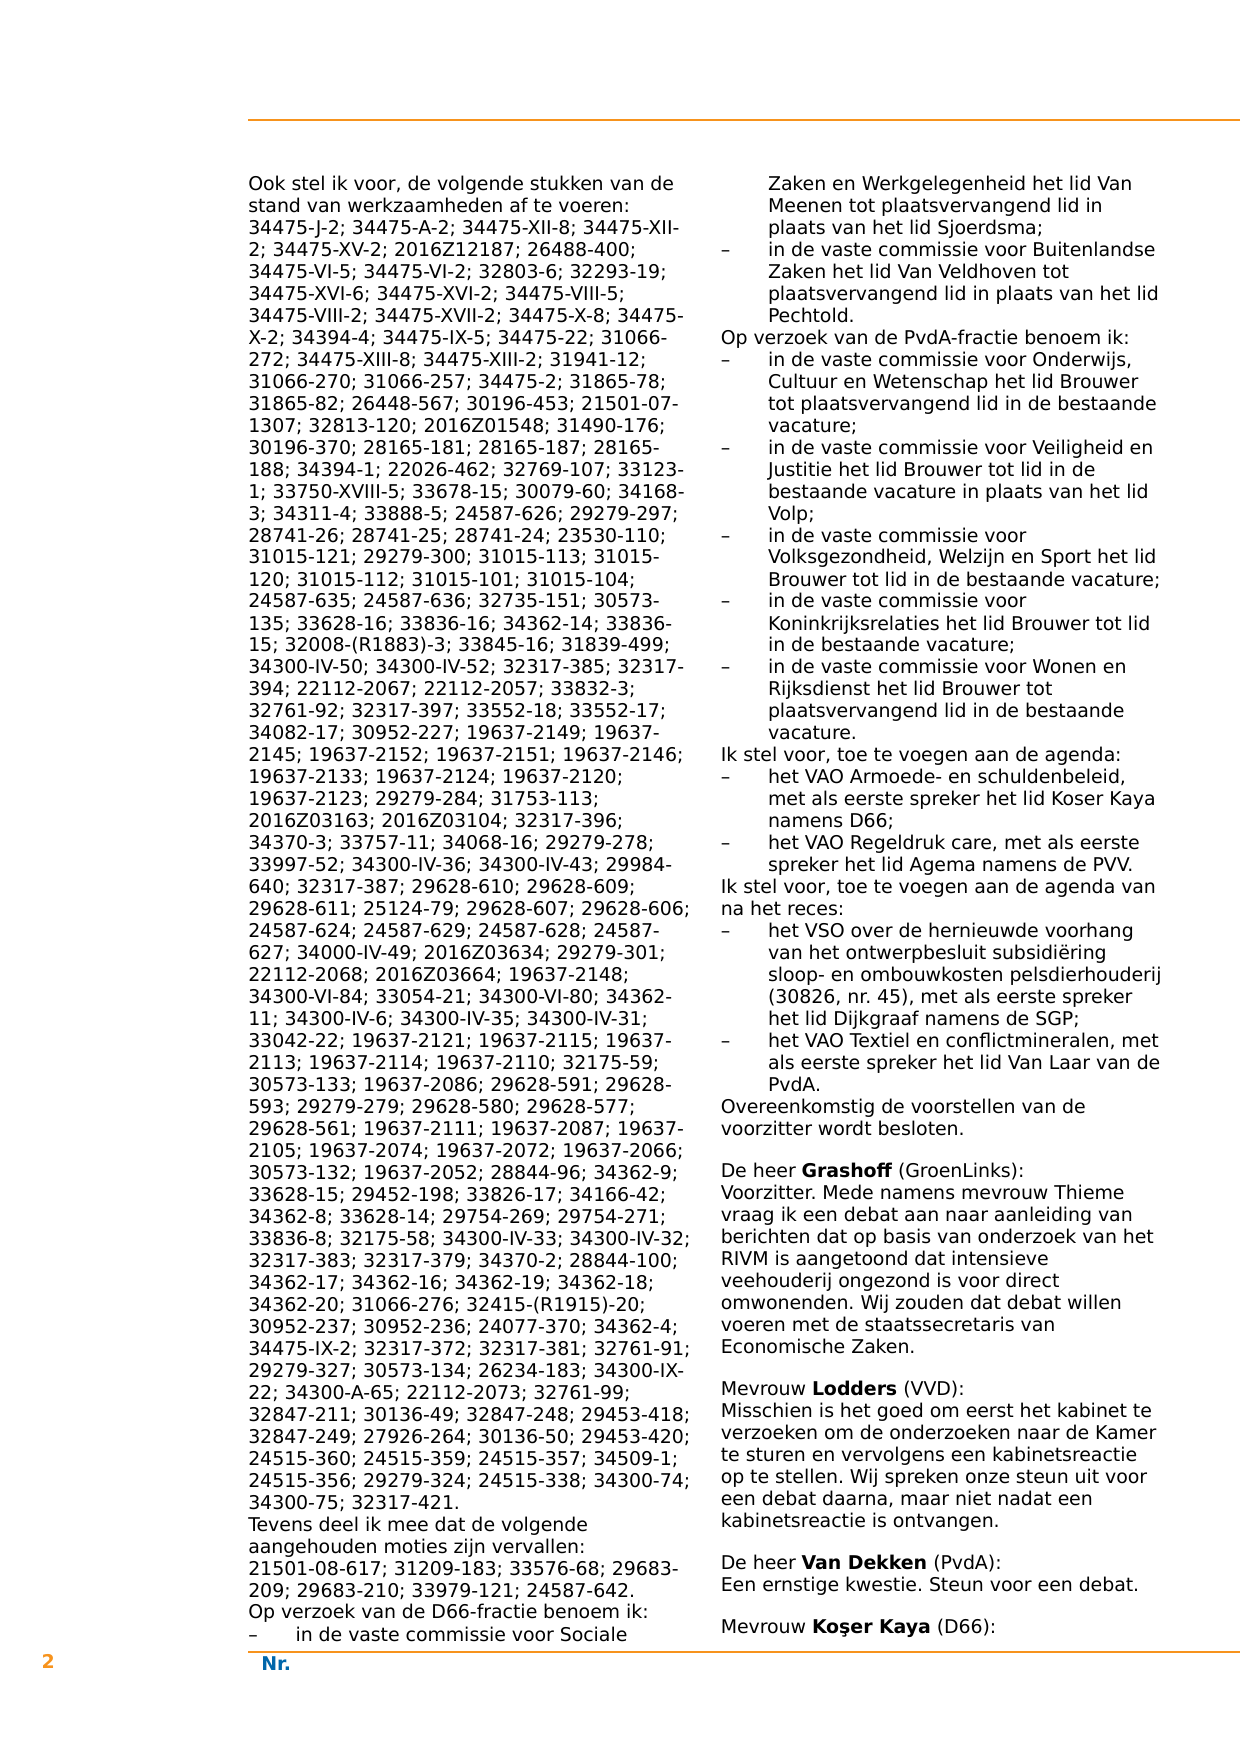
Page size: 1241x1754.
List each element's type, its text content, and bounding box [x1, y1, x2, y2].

list in de vaste commissie voor Koninkrijksrelaties het lid Brouwer tot lid in de bestaande vacature; [721, 590, 1163, 656]
text De heer Van Dekken (PvdA): [721, 1552, 1163, 1573]
text Ik stel voor, toe te voegen aan de agenda: [721, 744, 1163, 766]
text Mevrouw Lodders (VVD): [721, 1378, 1163, 1400]
text Ik stel voor, toe te voegen aan de agenda van na het reces: [721, 876, 1163, 920]
text Overeenkomstig de voorstellen van de voorzitter wordt besloten. [721, 1096, 1163, 1140]
list in de vaste commissie voor Buitenlandse Zaken het lid Van Veldhoven tot plaatsvervangend lid in plaats van het lid Pechtold. [721, 239, 1163, 327]
text 34475-J-2; 34475-A-2; 34475-XII-8; 34475-XII-2; 34475-XV-2; 2016Z12187; 26488-400; 34475-VI-5; 34475-VI-2; 32803-6; 32293-19; 34475-XVI-6; 34475-XVI-2; 34475-VIII-5; 34475-VIII-2; 34475-XVII-2; 34475-X-8; 34475-X-2; 34394-4; 34475-IX-5; 34475-22; 31066-272; 34475-XIII-8; 34475-XIII-2; 31941-12; 31066-270; 31066-257; 34475-2; 31865-78; 31865-82; 26448-567; 30196-453; 21501-07-1307; 32813-120; 2016Z01548; 31490-176; 30196-370; 28165-181; 28165-187; 28165-188; 34394-1; 22026-462; 32769-107; 33123-1; 33750-XVIII-5; 33678-15; 30079-60; 34168-3; 34311-4; 33888-5; 24587-626; 29279-297; 28741-26; 28741-25; 28741-24; 23530-110; 31015-121; 29279-300; 31015-113; 31015-120; 31015-112; 31015-101; 31015-104; 24587-635; 24587-636; 32735-151; 30573-135; 33628-16; 33836-16; 34362-14; 33836-15; 32008-(R1883)-3; 33845-16; 31839-499; 34300-IV-50; 34300-IV-52; 32317-385; 32317-394; 22112-2067; 22112-2057; 33832-3; 32761-92; 32317-397; 33552-18; 33552-17; 34082-17; 30952-227; 19637-2149; 19637-2145; 19637-2152; 19637-2151; 19637-2146; 19637-2133; 19637-2124; 19637-2120; 19637-2123; 29279-284; 31753-113; 2016Z03163; 2016Z03104; 32317-396; 34370-3; 33757-11; 34068-16; 29279-278; 33997-52; 34300-IV-36; 34300-IV-43; 29984-640; 32317-387; 29628-610; 29628-609; 29628-611; 25124-79; 29628-607; 29628-606; 24587-624; 24587-629; 24587-628; 24587-627; 34000-IV-49; 2016Z03634; 29279-301; 22112-2068; 2016Z03664; 19637-2148; 34300-VI-84; 33054-21; 34300-VI-80; 34362-11; 34300-IV-6; 34300-IV-35; 34300-IV-31; 33042-22; 19637-2121; 19637-2115; 19637-2113; 19637-2114; 19637-2110; 32175-59; 30573-133; 19637-2086; 29628-591; 29628-593; 29279-279; 29628-580; 29628-577; 29628-561; 19637-2111; 19637-2087; 19637-2105; 19637-2074; 19637-2072; 19637-2066; 30573-132; 19637-2052; 28844-96; 34362-9; 33628-15; 29452-198; 33826-17; 34166-42; 34362-8; 33628-14; 29754-269; 29754-271; 33836-8; 32175-58; 34300-IV-33; 34300-IV-32; 32317-383; 32317-379; 34370-2; 28844-100; 34362-17; 34362-16; 34362-19; 34362-18; 34362-20; 31066-276; 32415-(R1915)-20; 30952-237; 30952-236; 24077-370; 34362-4; 34475-IX-2; 32317-372; 32317-381; 32761-91; 29279-327; 30573-134; 26234-183; 34300-IX-22; 34300-A-65; 22112-2073; 32761-99; 32847-211; 30136-49; 32847-248; 29453-418; 32847-249; 27926-264; 30136-50; 29453-420; 24515-360; 24515-359; 24515-357; 34509-1; 24515-356; 29279-324; 24515-338; 34300-74; 34300-75; 32317-421. [248, 217, 691, 1513]
list in de vaste commissie voor Sociale [248, 1623, 691, 1645]
list het VAO Textiel en conflictmineralen, met als eerste spreker het lid Van Laar van de PvdA. [721, 1030, 1163, 1096]
text De heer Grashoff (GroenLinks): [721, 1160, 1163, 1182]
list het VSO over de hernieuwde voorhang van het ontwerpbesluit subsidiëring sloop- en ombouwkosten pelsdierhouderij (30826, nr. 45), met als eerste spreker het lid Dijkgraaf namens de SGP; [721, 920, 1163, 1030]
text Voorzitter. Mede namens mevrouw Thieme vraag ik een debat aan naar aanleiding van berichten dat op basis van onderzoek van het RIVM is aangetoond dat intensieve veehouderij ongezond is voor direct omwonenden. Wij zouden dat debat willen voeren met de staatssecretaris van Economische Zaken. [721, 1182, 1163, 1358]
text Een ernstige kwestie. Steun voor een debat. [721, 1573, 1163, 1596]
list het VAO Armoede- en schuldenbeleid, met als eerste spreker het lid Koser Kaya namens D66; [721, 766, 1163, 832]
list in de vaste commissie voor Veiligheid en Justitie het lid Brouwer tot lid in de bestaande vacature in plaats van het lid Volp; [721, 437, 1163, 524]
text Op verzoek van de PvdA-fractie benoem ik: [721, 327, 1163, 349]
text Op verzoek van de D66-fractie benoem ik: [248, 1601, 691, 1623]
text Ook stel ik voor, de volgende stukken van de stand van werkzaamheden af te voeren: [248, 173, 691, 217]
list in de vaste commissie voor Wonen en Rijksdienst het lid Brouwer tot plaatsvervangend lid in de bestaande vacature. [721, 656, 1163, 744]
list in de vaste commissie voor Onderwijs, Cultuur en Wetenschap het lid Brouwer tot plaatsvervangend lid in de bestaande vacature; [721, 349, 1163, 437]
text Tevens deel ik mee dat de volgende aangehouden moties zijn vervallen: [248, 1513, 691, 1557]
list Zaken en Werkgelegenheid het lid Van Meenen tot plaatsvervangend lid in plaats van het lid Sjoerdsma; [721, 173, 1163, 239]
list het VAO Regeldruk care, met als eerste spreker het lid Agema namens de PVV. [721, 832, 1163, 876]
text Mevrouw Koşer Kaya (D66): [721, 1616, 1163, 1637]
text 21501-08-617; 31209-183; 33576-68; 29683-209; 29683-210; 33979-121; 24587-642. [248, 1557, 691, 1601]
text Misschien is het goed om eerst het kabinet te verzoeken om de onderzoeken naar de Kamer te sturen en vervolgens een kabinetsreactie op te stellen. Wij spreken onze steun uit voor een debat daarna, maar niet nadat een kabinetsreactie is ontvangen. [721, 1400, 1163, 1532]
list in de vaste commissie voor Volksgezondheid, Welzijn en Sport het lid Brouwer tot lid in de bestaande vacature; [721, 524, 1163, 590]
